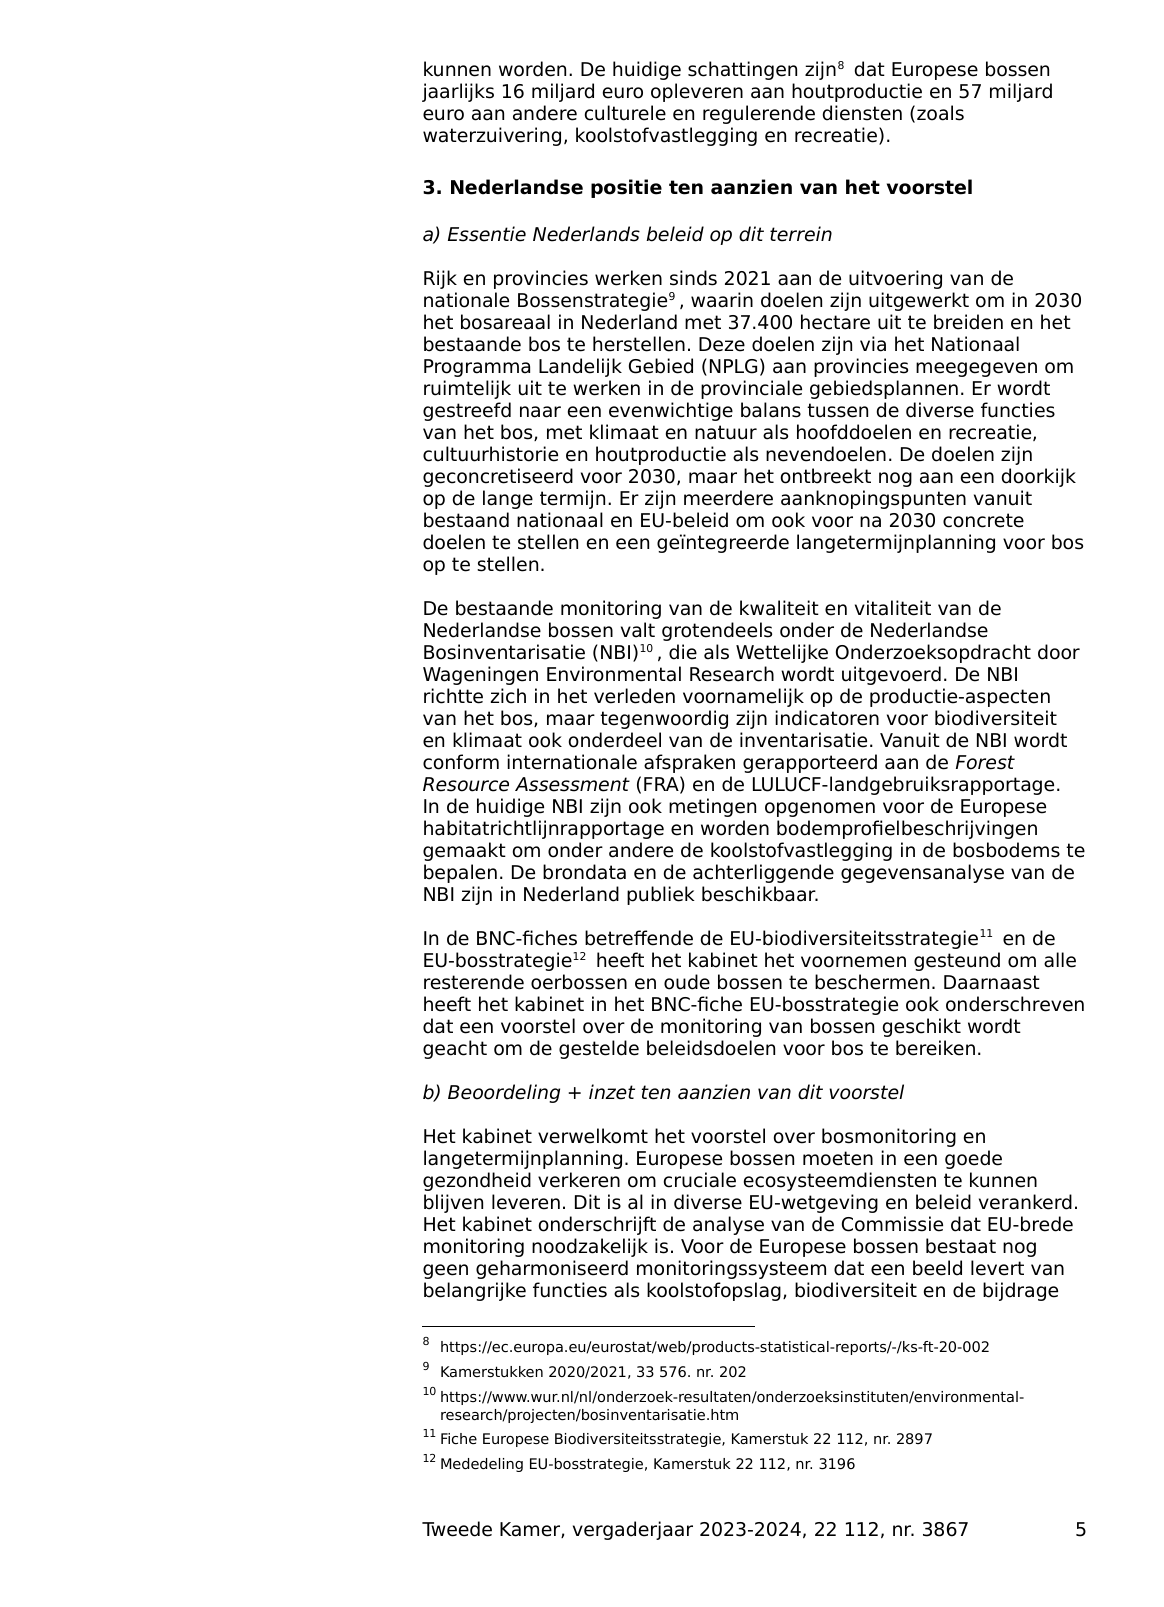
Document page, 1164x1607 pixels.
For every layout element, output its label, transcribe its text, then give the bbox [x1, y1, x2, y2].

subtitle a) Essentie Nederlands beleid op dit terrein [422, 224, 1087, 246]
text De bestaande monitoring van de kwaliteit en vitaliteit van de Nederlandse bossen valt grotendeels onder de Nederlandse Bosinventarisatie (NBI), die als Wettelijke Onderzoeksopdracht door Wageningen Environmental Research wordt uitgevoerd. De NBI richtte zich in het verleden voornamelijk op de productie-aspecten van het bos, maar tegenwoordig zijn indicatoren voor biodiversiteit en klimaat ook onderdeel van de inventarisatie. Vanuit de NBI wordt conform internationale afspraken gerapporteerd aan de Forest Resource Assessment (FRA) en de LULUCF-landgebruiksrapportage. [422, 598, 1087, 796]
text Het kabinet verwelkomt het voorstel over bosmonitoring en langetermijnplanning. Europese bossen moeten in een goede gezondheid verkeren om cruciale ecosysteemdiensten te kunnen blijven leveren. Dit is al in diverse EU-wetgeving en beleid verankerd. Het kabinet onderschrijft de analyse van de Commissie dat EU-brede monitoring noodzakelijk is. Voor de Europese bossen bestaat nog geen geharmoniseerd monitoringssysteem dat een beeld levert van belangrijke functies als koolstofopslag, biodiversiteit en de bijdrage [422, 1126, 1087, 1302]
text https://ec.europa.eu/eurostat/web/products-statistical-reports/-/ks-ft-20-002 [422, 1335, 1087, 1357]
text In de huidige NBI zijn ook metingen opgenomen voor de Europese habitatrichtlijnrapportage en worden bodemprofielbeschrijvingen gemaakt om onder andere de koolstofvastlegging in de bosbodems te bepalen. De brondata en de achterliggende gegevensanalyse van de NBI zijn in Nederland publiek beschikbaar. [422, 796, 1087, 906]
text Fiche Europese Biodiversiteitsstrategie, Kamerstuk 22 112, nr. 2897 [422, 1427, 1087, 1449]
text In de BNC-fiches betreffende de EU-biodiversiteitsstrategie en de EU-bosstrategie heeft het kabinet het voornemen gesteund om alle resterende oerbossen en oude bossen te beschermen. Daarnaast heeft het kabinet in het BNC-fiche EU-bosstrategie ook onderschreven dat een voorstel over de monitoring van bossen geschikt wordt geacht om de gestelde beleidsdoelen voor bos te bereiken. [422, 928, 1087, 1060]
text Mededeling EU-bosstrategie, Kamerstuk 22 112, nr. 3196 [422, 1452, 1087, 1474]
subtitle b) Beoordeling + inzet ten aanzien van dit voorstel [422, 1082, 1087, 1104]
text https://www.wur.nl/nl/onderzoek-resultaten/onderzoeksinstituten/environmental-research/projecten/bosinventarisatie.htm [422, 1385, 1087, 1424]
subtitle 3. Nederlandse positie ten aanzien van het voorstel [422, 177, 1087, 199]
text Kamerstukken 2020/2021, 33 576. nr. 202 [422, 1360, 1087, 1382]
text Rijk en provincies werken sinds 2021 aan de uitvoering van de nationale Bossenstrategie, waarin doelen zijn uitgewerkt om in 2030 het bosareaal in Nederland met 37.400 hectare uit te breiden en het bestaande bos te herstellen. Deze doelen zijn via het Nationaal Programma Landelijk Gebied (NPLG) aan provincies meegegeven om ruimtelijk uit te werken in de provinciale gebiedsplannen. Er wordt gestreefd naar een evenwichtige balans tussen de diverse functies van het bos, met klimaat en natuur als hoofddoelen en recreatie, cultuurhistorie en houtproductie als nevendoelen. De doelen zijn geconcretiseerd voor 2030, maar het ontbreekt nog aan een doorkijk op de lange termijn. Er zijn meerdere aanknopingspunten vanuit bestaand nationaal en EU-beleid om ook voor na 2030 concrete doelen te stellen en een geïntegreerde langetermijnplanning voor bos op te stellen. [422, 268, 1087, 576]
text kunnen worden. De huidige schattingen zijn dat Europese bossen jaarlijks 16 miljard euro opleveren aan houtproductie en 57 miljard euro aan andere culturele en regulerende diensten (zoals waterzuivering, koolstofvastlegging en recreatie). [422, 59, 1087, 147]
